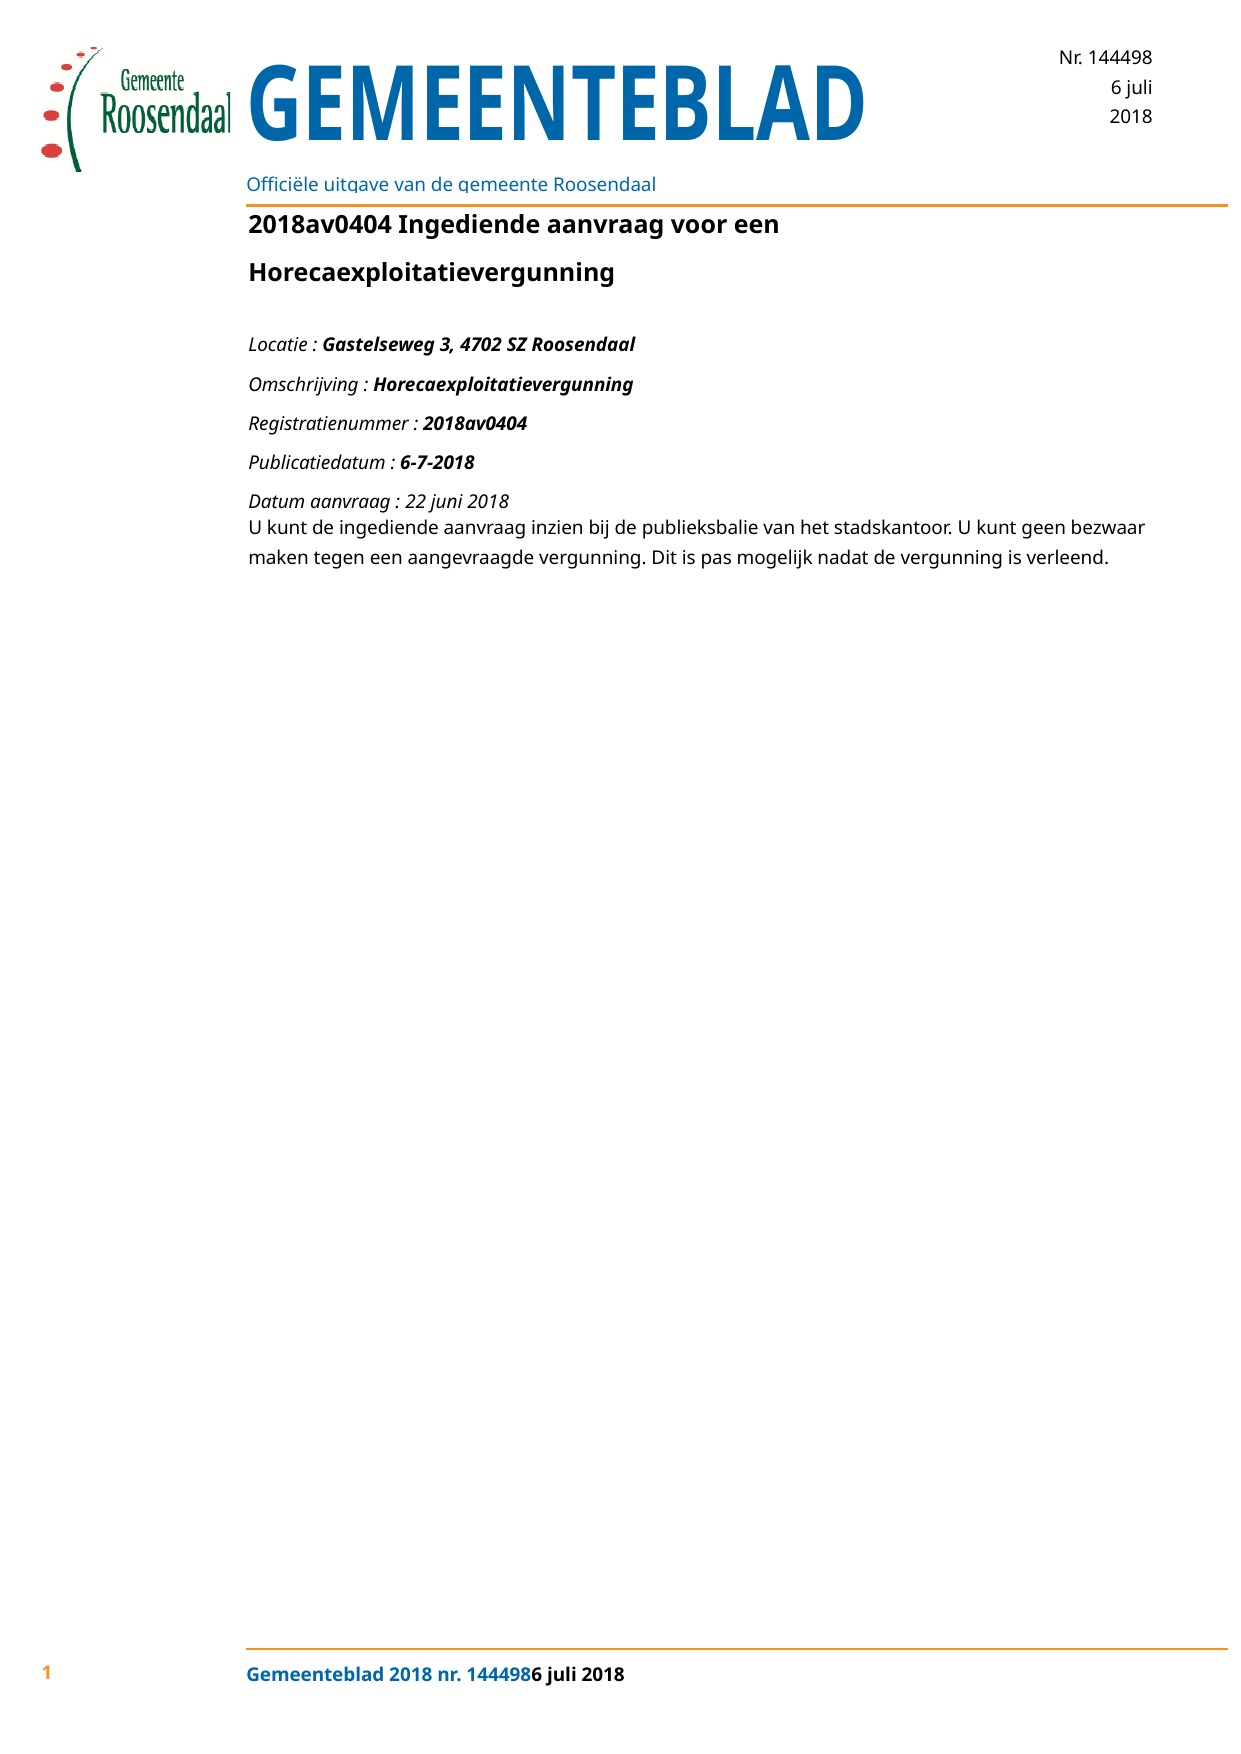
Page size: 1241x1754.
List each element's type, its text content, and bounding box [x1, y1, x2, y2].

text 2018av0404 Ingediende aanvraag voor een Horecaexploitatievergunning [248, 207, 1152, 288]
text Registratienummer : 2018av0404 [248, 410, 1152, 436]
text Datum aanvraag : 22 juni 2018 [248, 488, 1152, 514]
text Publicatiedatum : 6-7-2018 [248, 449, 1152, 475]
text Omschrijving : Horecaexploitatievergunning [248, 371, 1152, 396]
text U kunt de ingediende aanvraag inzien bij de publieksbalie van het stadskantoor. U kunt geen bezwaar maken tegen een aangevraagde vergunning. Dit is pas mogelijk nadat de vergunning is verleend. [248, 514, 1152, 569]
picture [41, 47, 231, 172]
text Locatie : Gastelseweg 3, 4702 SZ Roosendaal [248, 331, 1152, 357]
